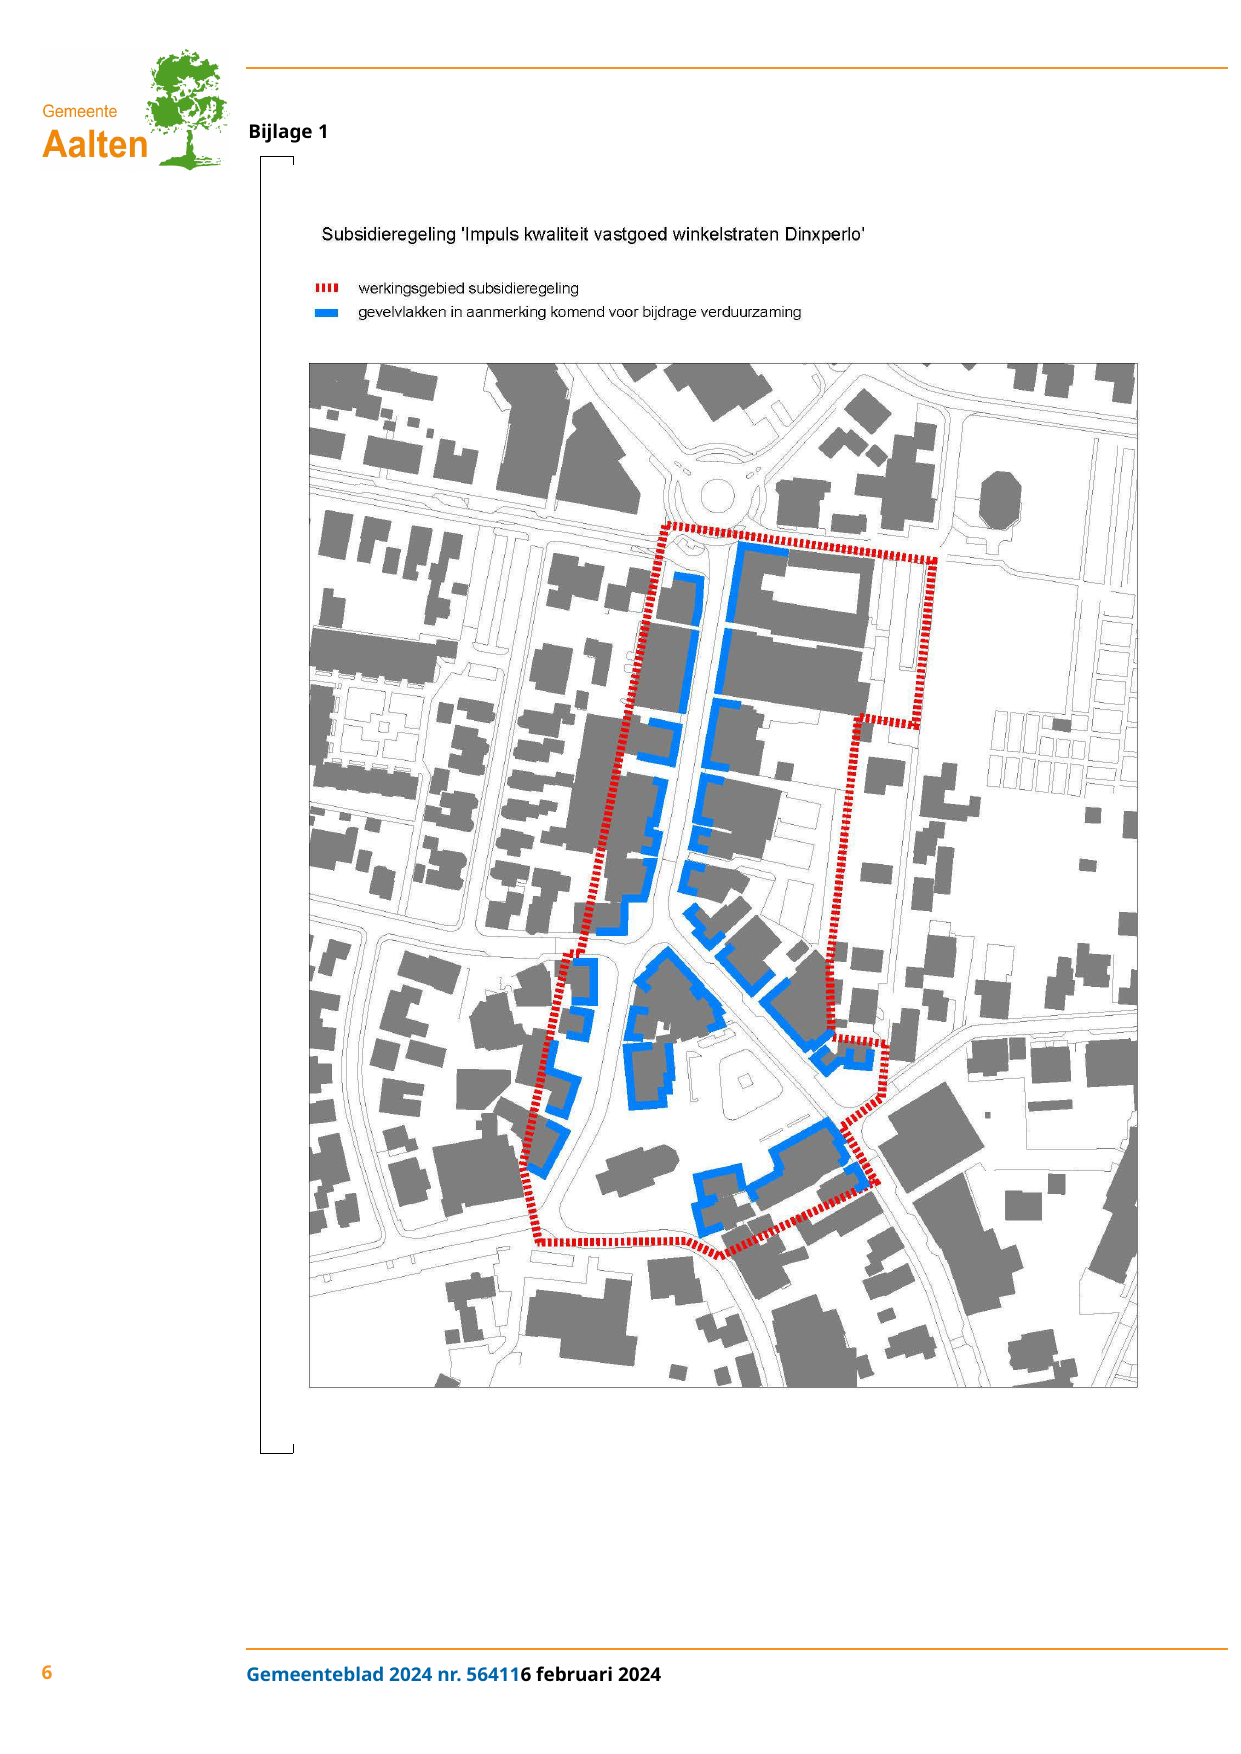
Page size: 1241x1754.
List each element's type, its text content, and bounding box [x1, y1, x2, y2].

picture [268, 165, 1173, 1444]
text Bijlage 1 [248, 116, 1152, 144]
picture [41, 47, 231, 172]
